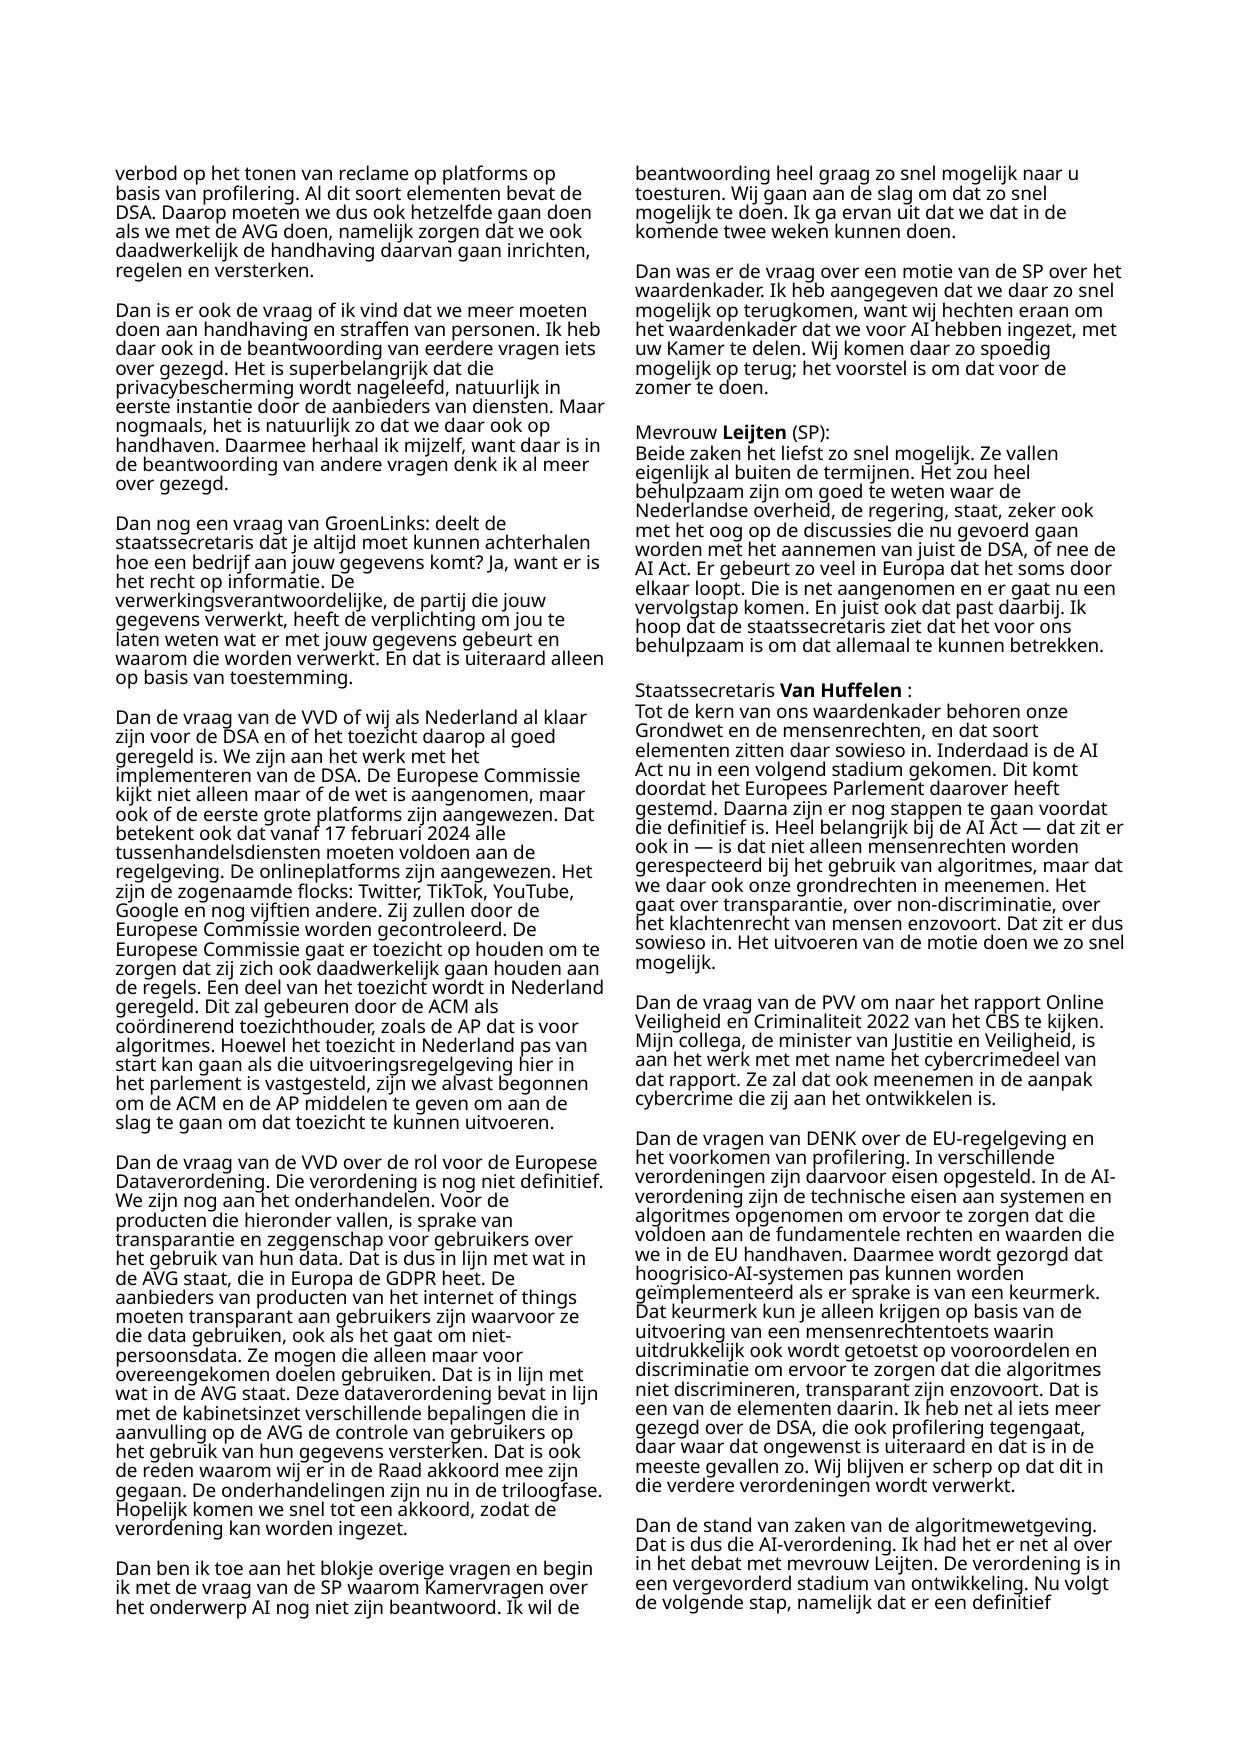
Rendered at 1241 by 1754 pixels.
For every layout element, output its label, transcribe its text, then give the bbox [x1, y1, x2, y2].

text Beide zaken het liefst zo snel mogelijk. Ze vallen eigenlijk al buiten de termijnen. Het zou heel behulpzaam zijn om goed te weten waar de Nederlandse overheid, de regering, staat, zeker ook met het oog op de discussies die nu gevoerd gaan worden met het aannemen van juist de DSA, of nee de AI Act. Er gebeurt zo veel in Europa dat het soms door elkaar loopt. Die is net aangenomen en er gaat nu een vervolgstap komen. En juist ook dat past daarbij. Ik hoop dat de staatssecretaris ziet dat het voor ons behulpzaam is om dat allemaal te kunnen betrekken. [635, 444, 1125, 657]
text Dan de stand van zaken van de algoritmewetgeving. Dat is dus die AI-verordening. Ik had het er net al over in het debat met mevrouw Leijten. De verordening is in een vergevorderd stadium van ontwikkeling. Nu volgt de volgende stap, namelijk dat er een definitief [635, 1517, 1125, 1613]
text Mevrouw Leijten (SP): [635, 419, 1125, 444]
text Dan de vragen van DENK over de EU-regelgeving en het voorkomen van profilering. In verschillende verordeningen zijn daarvoor eisen opgesteld. In de AI-verordening zijn de technische eisen aan systemen en algoritmes opgenomen om ervoor te zorgen dat die voldoen aan de fundamentele rechten en waarden die we in de EU handhaven. Daarmee wordt gezorgd dat hoogrisico-AI-systemen pas kunnen worden geïmplementeerd als er sprake is van een keurmerk. Dat keurmerk kun je alleen krijgen op basis van de uitvoering van een mensenrechtentoets waarin uitdrukkelijk ook wordt getoetst op vooroordelen en discriminatie om ervoor te zorgen dat die algoritmes niet discrimineren, transparant zijn enzovoort. Dat is een van de elementen daarin. Ik heb net al iets meer gezegd over de DSA, die ook profilering tegengaat, daar waar dat ongewenst is uiteraard en dat is in de meeste gevallen zo. Wij blijven er scherp op dat dit in die verdere verordeningen wordt verwerkt. [635, 1130, 1125, 1496]
text Staatssecretaris Van Huffelen : [635, 677, 1125, 703]
text beantwoording heel graag zo snel mogelijk naar u toesturen. Wij gaan aan de slag om dat zo snel mogelijk te doen. Ik ga ervan uit dat we dat in de komende twee weken kunnen doen. [635, 165, 1125, 242]
text Dan nog een vraag van GroenLinks: deelt de staatssecretaris dat je altijd moet kunnen achterhalen hoe een bedrijf aan jouw gegevens komt? Ja, want er is het recht op informatie. De verwerkingsverantwoordelijke, de partij die jouw gegevens verwerkt, heeft de verplichting om jou te laten weten wat er met jouw gegevens gebeurt en waarom die worden verwerkt. En dat is uiteraard alleen op basis van toestemming. [115, 515, 605, 688]
text Dan is er ook de vraag of ik vind dat we meer moeten doen aan handhaving en straffen van personen. Ik heb daar ook in de beantwoording van eerdere vragen iets over gezegd. Het is superbelangrijk dat die privacybescherming wordt nageleefd, natuurlijk in eerste instantie door de aanbieders van diensten. Maar nogmaals, het is natuurlijk zo dat we daar ook op handhaven. Daarmee herhaal ik mijzelf, want daar is in de beantwoording van andere vragen denk ik al meer over gezegd. [115, 302, 605, 494]
text Dan was er de vraag over een motie van de SP over het waardenkader. Ik heb aangegeven dat we daar zo snel mogelijk op terugkomen, want wij hechten eraan om het waardenkader dat we voor AI hebben ingezet, met uw Kamer te delen. Wij komen daar zo spoedig mogelijk op terug; het voorstel is om dat voor de zomer te doen. [635, 263, 1125, 398]
text verbod op het tonen van reclame op platforms op basis van profilering. Al dit soort elementen bevat de DSA. Daarop moeten we dus ook hetzelfde gaan doen als we met de AVG doen, namelijk zorgen dat we ook daadwerkelijk de handhaving daarvan gaan inrichten, regelen en versterken. [115, 165, 605, 281]
text Dan de vraag van de VVD of wij als Nederland al klaar zijn voor de DSA en of het toezicht daarop al goed geregeld is. We zijn aan het werk met het implementeren van de DSA. De Europese Commissie kijkt niet alleen maar of de wet is aangenomen, maar ook of de eerste grote platforms zijn aangewezen. Dat betekent ook dat vanaf 17 februari 2024 alle tussenhandelsdiensten moeten voldoen aan de regelgeving. De onlineplatforms zijn aangewezen. Het zijn de zogenaamde flocks: Twitter, TikTok, YouTube, Google en nog vijftien andere. Zij zullen door de Europese Commissie worden gecontroleerd. De Europese Commissie gaat er toezicht op houden om te zorgen dat zij zich ook daadwerkelijk gaan houden aan de regels. Een deel van het toezicht wordt in Nederland geregeld. Dit zal gebeuren door de ACM als coördinerend toezichthouder, zoals de AP dat is voor algoritmes. Hoewel het toezicht in Nederland pas van start kan gaan als die uitvoeringsregelgeving hier in het parlement is vastgesteld, zijn we alvast begonnen om de ACM en de AP middelen te geven om aan de slag te gaan om dat toezicht te kunnen uitvoeren. [115, 709, 605, 1133]
text Dan de vraag van de VVD over de rol voor de Europese Dataverordening. Die verordening is nog niet definitief. We zijn nog aan het onderhandelen. Voor de producten die hieronder vallen, is sprake van transparantie en zeggenschap voor gebruikers over het gebruik van hun data. Dat is dus in lijn met wat in de AVG staat, die in Europa de GDPR heet. De aanbieders van producten van het internet of things moeten transparant aan gebruikers zijn waarvoor ze die data gebruiken, ook als het gaat om niet-persoonsdata. Ze mogen die alleen maar voor overeengekomen doelen gebruiken. Dat is in lijn met wat in de AVG staat. Deze dataverordening bevat in lijn met de kabinetsinzet verschillende bepalingen die in aanvulling op de AVG de controle van gebruikers op het gebruik van hun gegevens versterken. Dat is ook de reden waarom wij er in de Raad akkoord mee zijn gegaan. De onderhandelingen zijn nu in de triloogfase. Hopelijk komen we snel tot een akkoord, zodat de verordening kan worden ingezet. [115, 1154, 605, 1539]
text Dan de vraag van de PVV om naar het rapport Online Veiligheid en Criminaliteit 2022 van het CBS te kijken. Mijn collega, de minister van Justitie en Veiligheid, is aan het werk met met name het cybercrimedeel van dat rapport. Ze zal dat ook meenemen in de aanpak cybercrime die zij aan het ontwikkelen is. [635, 994, 1125, 1109]
text Dan ben ik toe aan het blokje overige vragen en begin ik met de vraag van de SP waarom Kamervragen over het onderwerp AI nog niet zijn beantwoord. Ik wil de [115, 1560, 605, 1618]
text Tot de kern van ons waardenkader behoren onze Grondwet en de mensenrechten, en dat soort elementen zitten daar sowieso in. Inderdaad is de AI Act nu in een volgend stadium gekomen. Dit komt doordat het Europees Parlement daarover heeft gestemd. Daarna zijn er nog stappen te gaan voordat die definitief is. Heel belangrijk bij de AI Act — dat zit er ook in — is dat niet alleen mensenrechten worden gerespecteerd bij het gebruik van algoritmes, maar dat we daar ook onze grondrechten in meenemen. Het gaat over transparantie, over non-discriminatie, over het klachtenrecht van mensen enzovoort. Dat zit er dus sowieso in. Het uitvoeren van de motie doen we zo snel mogelijk. [635, 703, 1125, 973]
